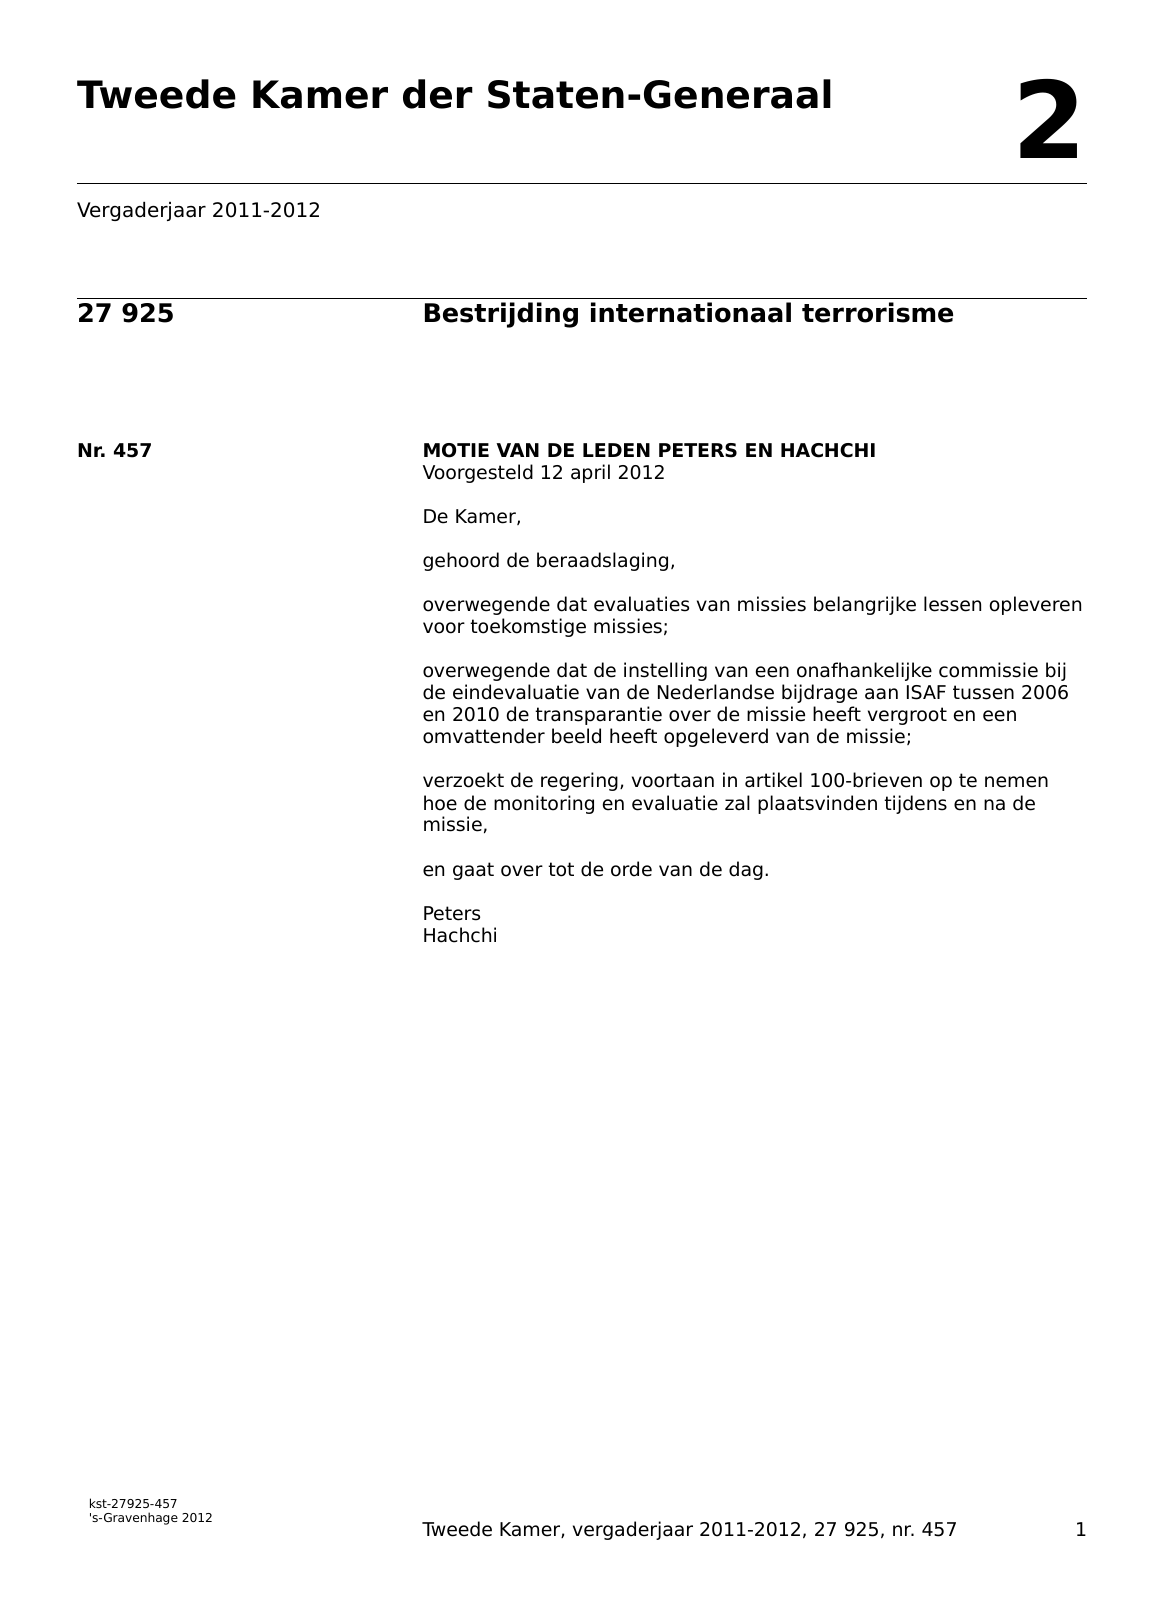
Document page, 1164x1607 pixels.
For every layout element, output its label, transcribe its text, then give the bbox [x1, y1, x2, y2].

text 's-Gravenhage 2012 [88, 1511, 323, 1525]
text De Kamer, [422, 506, 1087, 528]
table_cell Vergaderjaar 2011-2012 [77, 184, 1087, 298]
text kst-27925-457 [88, 1497, 323, 1511]
text en gaat over tot de orde van de dag. [422, 858, 1087, 881]
subtitle 27 925 Bestrijding internationaal terrorisme [77, 299, 1087, 329]
text overwegende dat de instelling van een onafhankelijke commissie bij de eindevaluatie van de Nederlandse bijdrage aan ISAF tussen 2006 en 2010 de transparantie over de missie heeft vergroot en een omvattender beeld heeft opgeleverd van de missie; [422, 660, 1087, 748]
text overwegende dat evaluaties van missies belangrijke lessen opleveren voor toekomstige missies; [422, 594, 1087, 638]
text verzoekt de regering, voortaan in artikel 100-brieven op te nemen hoe de monitoring en evaluatie zal plaatsvinden tijdens en na de missie, [422, 770, 1087, 836]
subtitle Nr. 457 MOTIE VAN DE LEDEN PETERS EN HACHCHI [77, 440, 1087, 462]
text Hachchi [422, 925, 1087, 947]
text Peters [422, 903, 1087, 925]
table_header Tweede Kamer der Staten-Generaal [77, 59, 886, 183]
table_header 2 [886, 59, 1087, 183]
text gehoord de beraadslaging, [422, 550, 1087, 572]
text Voorgesteld 12 april 2012 [422, 462, 1087, 484]
